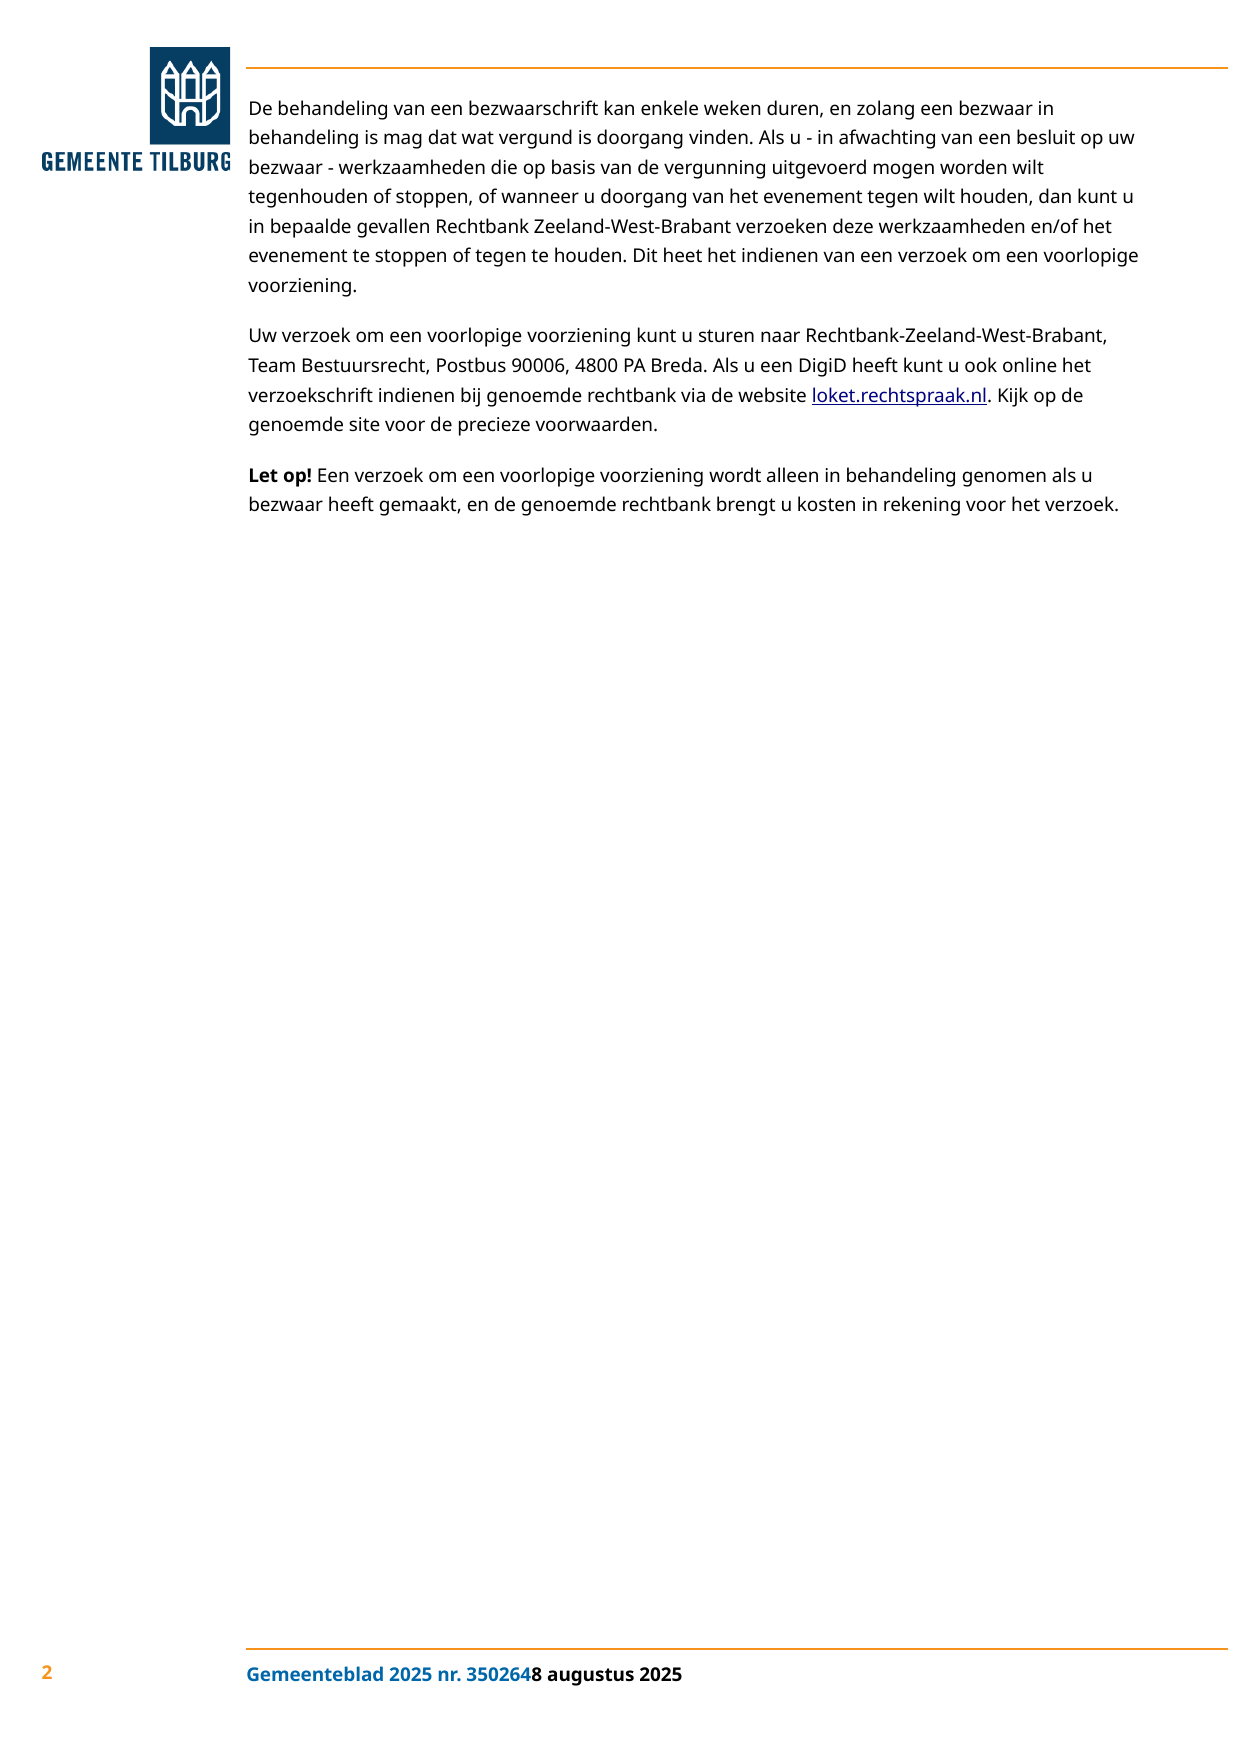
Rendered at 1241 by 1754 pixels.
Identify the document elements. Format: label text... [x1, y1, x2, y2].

text Let op! Een verzoek om een voorlopige voorziening wordt alleen in behandeling genomen als u bezwaar heeft gemaakt, en de genoemde rechtbank brengt u kosten in rekening voor het verzoek. [248, 462, 1152, 517]
text De behandeling van een bezwaarschrift kan enkele weken duren, en zolang een bezwaar in behandeling is mag dat wat vergund is doorgang vinden. Als u - in afwachting van een besluit op uw bezwaar - werkzaamheden die op basis van de vergunning uitgevoerd mogen worden wilt tegenhouden of stoppen, of wanneer u doorgang van het evenement tegen wilt houden, dan kunt u in bepaalde gevallen Rechtbank Zeeland-West-Brabant verzoeken deze werkzaamheden en/of het evenement te stoppen of tegen te houden. Dit heet het indienen van een verzoek om een voorlopige voorziening. [248, 95, 1152, 298]
picture [41, 47, 231, 172]
text Uw verzoek om een voorlopige voorziening kunt u sturen naar Rechtbank-Zeeland-West-Brabant, Team Bestuursrecht, Postbus 90006, 4800 PA Breda. Als u een DigiD heeft kunt u ook online het verzoekschrift indienen bij genoemde rechtbank via de website loket.rechtspraak.nl. Kijk op de genoemde site voor de precieze voorwaarden. [248, 323, 1152, 437]
